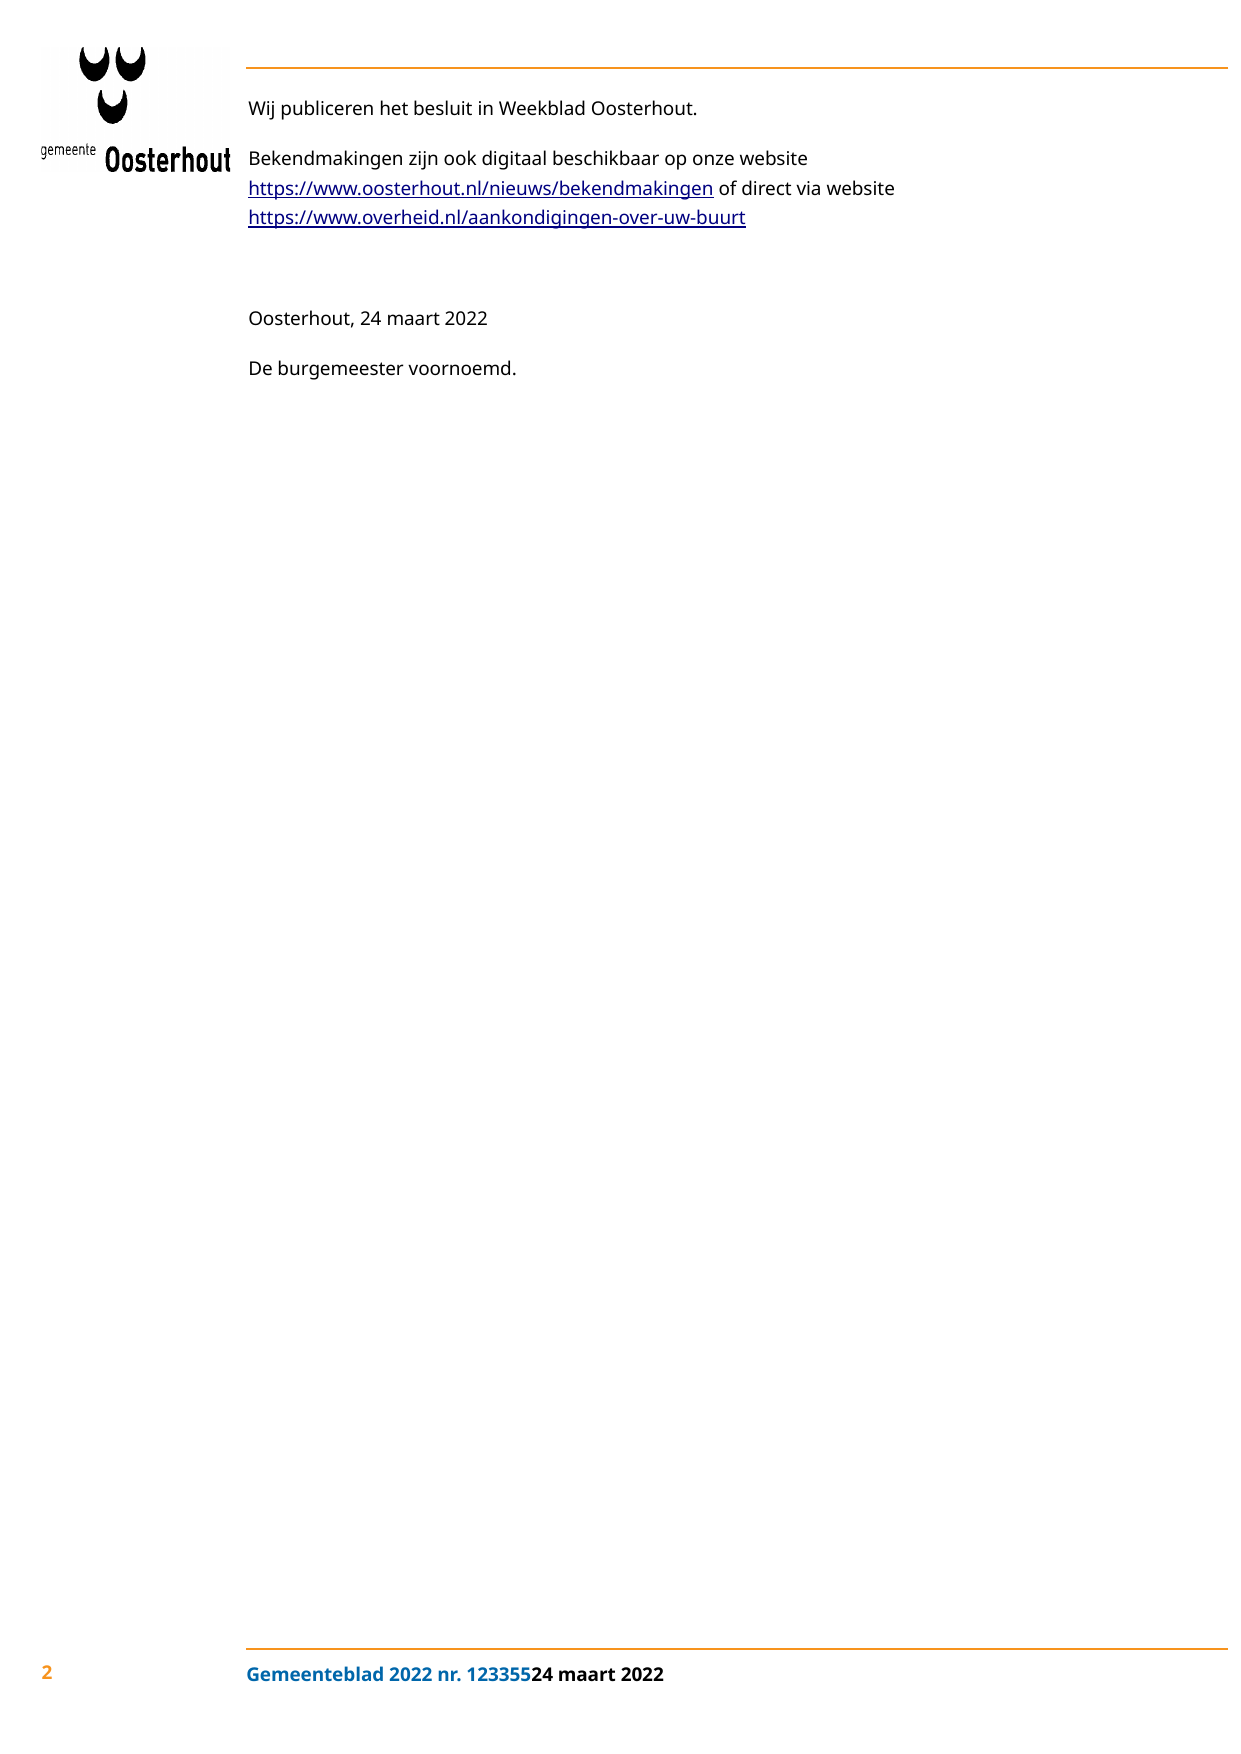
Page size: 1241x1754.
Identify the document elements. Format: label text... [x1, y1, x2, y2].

text Bekendmakingen zijn ook digitaal beschikbaar op onze website https://www.oosterhout.nl/nieuws/bekendmakingen of direct via website https://www.overheid.nl/aankondigingen-over-uw-buurt [248, 145, 1152, 230]
text Oosterhout, 24 maart 2022 [248, 305, 1152, 331]
text Wij publiceren het besluit in Weekblad Oosterhout. [248, 95, 1152, 121]
text De burgemeester voornoemd. [248, 356, 1152, 381]
picture [41, 47, 231, 172]
